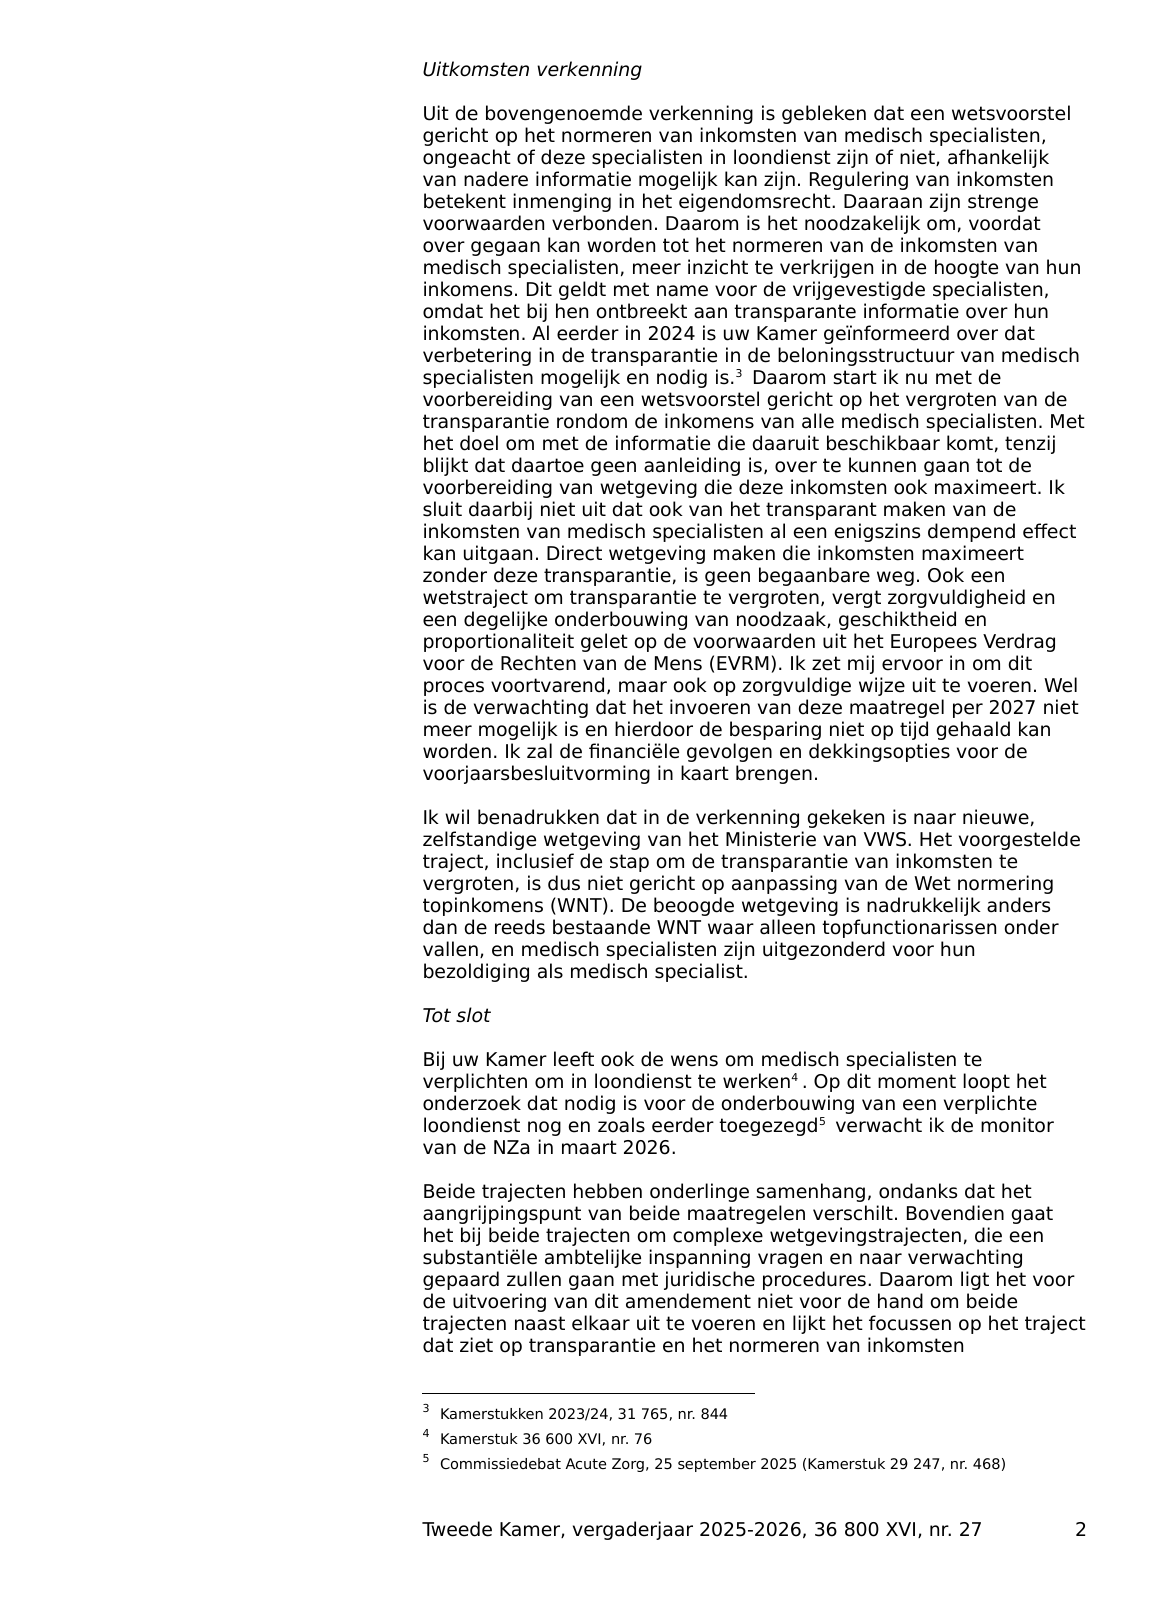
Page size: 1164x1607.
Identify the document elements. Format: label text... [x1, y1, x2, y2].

text Beide trajecten hebben onderlinge samenhang, ondanks dat het aangrijpingspunt van beide maatregelen verschilt. Bovendien gaat het bij beide trajecten om complexe wetgevingstrajecten, die een substantiële ambtelijke inspanning vragen en naar verwachting gepaard zullen gaan met juridische procedures. Daarom ligt het voor de uitvoering van dit amendement niet voor de hand om beide trajecten naast elkaar uit te voeren en lijkt het focussen op het traject dat ziet op transparantie en het normeren van inkomsten [422, 1181, 1087, 1357]
text Bij uw Kamer leeft ook de wens om medisch specialisten te verplichten om in loondienst te werken. Op dit moment loopt het onderzoek dat nodig is voor de onderbouwing van een verplichte loondienst nog en zoals eerder toegezegd verwacht ik de monitor van de NZa in maart 2026. [422, 1049, 1087, 1159]
subtitle Uitkomsten verkenning [422, 59, 1087, 81]
text Kamerstukken 2023/24, 31 765, nr. 844 [422, 1402, 1087, 1424]
subtitle Tot slot [422, 1005, 1087, 1027]
text Ik wil benadrukken dat in de verkenning gekeken is naar nieuwe, zelfstandige wetgeving van het Ministerie van VWS. Het voorgestelde traject, inclusief de stap om de transparantie van inkomsten te vergroten, is dus niet gericht op aanpassing van de Wet normering topinkomens (WNT). De beoogde wetgeving is nadrukkelijk anders dan de reeds bestaande WNT waar alleen topfunctionarissen onder vallen, en medisch specialisten zijn uitgezonderd voor hun bezoldiging als medisch specialist. [422, 807, 1087, 983]
text Uit de bovengenoemde verkenning is gebleken dat een wetsvoorstel gericht op het normeren van inkomsten van medisch specialisten, ongeacht of deze specialisten in loondienst zijn of niet, afhankelijk van nadere informatie mogelijk kan zijn. Regulering van inkomsten betekent inmenging in het eigendomsrecht. Daaraan zijn strenge voorwaarden verbonden. Daarom is het noodzakelijk om, voordat over gegaan kan worden tot het normeren van de inkomsten van medisch specialisten, meer inzicht te verkrijgen in de hoogte van hun inkomens. Dit geldt met name voor de vrijgevestigde specialisten, omdat het bij hen ontbreekt aan transparante informatie over hun inkomsten. Al eerder in 2024 is uw Kamer geïnformeerd over dat verbetering in de transparantie in de beloningsstructuur van medisch specialisten mogelijk en nodig is. Daarom start ik nu met de voorbereiding van een wetsvoorstel gericht op het vergroten van de transparantie rondom de inkomens van alle medisch specialisten. Met het doel om met de informatie die daaruit beschikbaar komt, tenzij blijkt dat daartoe geen aanleiding is, over te kunnen gaan tot de voorbereiding van wetgeving die deze inkomsten ook maximeert. Ik sluit daarbij niet uit dat ook van het transparant maken van de inkomsten van medisch specialisten al een enigszins dempend effect kan uitgaan. Direct wetgeving maken die inkomsten maximeert zonder deze transparantie, is geen begaanbare weg. Ook een wetstraject om transparantie te vergroten, vergt zorgvuldigheid en een degelijke onderbouwing van noodzaak, geschiktheid en proportionaliteit gelet op de voorwaarden uit het Europees Verdrag voor de Rechten van de Mens (EVRM). Ik zet mij ervoor in om dit proces voortvarend, maar ook op zorgvuldige wijze uit te voeren. Wel is de verwachting dat het invoeren van deze maatregel per 2027 niet meer mogelijk is en hierdoor de besparing niet op tijd gehaald kan worden. Ik zal de financiële gevolgen en dekkingsopties voor de voorjaarsbesluitvorming in kaart brengen. [422, 103, 1087, 784]
text Kamerstuk 36 600 XVI, nr. 76 [422, 1427, 1087, 1449]
text Commissiedebat Acute Zorg, 25 september 2025 (Kamerstuk 29 247, nr. 468) [422, 1452, 1087, 1474]
